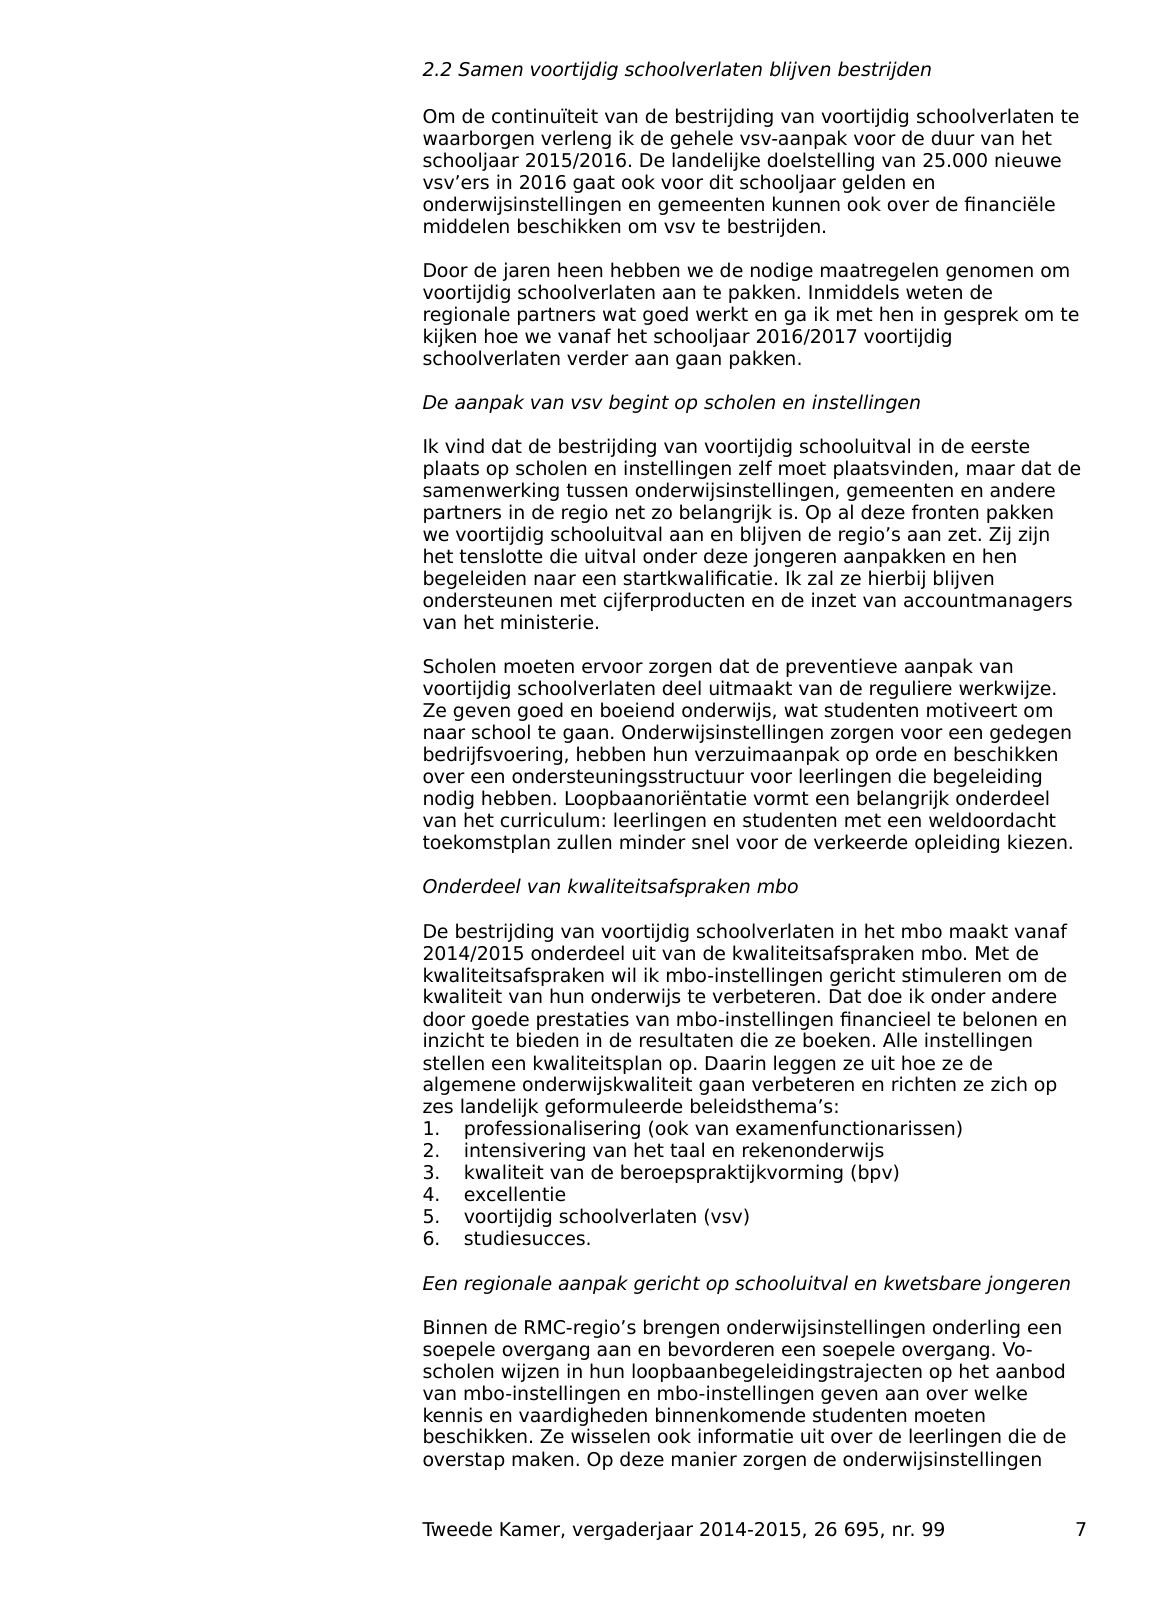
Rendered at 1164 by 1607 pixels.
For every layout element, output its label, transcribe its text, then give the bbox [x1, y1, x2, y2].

text 4. excellentie [422, 1184, 1087, 1206]
text 3. kwaliteit van de beroepspraktijkvorming (bpv) [422, 1162, 1087, 1184]
subtitle De aanpak van vsv begint op scholen en instellingen [422, 392, 1087, 414]
text Binnen de RMC-regio’s brengen onderwijsinstellingen onderling een soepele overgang aan en bevorderen een soepele overgang. Vo-scholen wijzen in hun loopbaanbegeleidingstrajecten op het aanbod van mbo-instellingen en mbo-instellingen geven aan over welke kennis en vaardigheden binnenkomende studenten moeten beschikken. Ze wisselen ook informatie uit over de leerlingen die de overstap maken. Op deze manier zorgen de onderwijsinstellingen [422, 1317, 1087, 1470]
subtitle 2.2 Samen voortijdig schoolverlaten blijven bestrijden [422, 59, 1087, 81]
text Om de continuïteit van de bestrijding van voortijdig schoolverlaten te waarborgen verleng ik de gehele vsv-aanpak voor de duur van het schooljaar 2015/2016. De landelijke doelstelling van 25.000 nieuwe vsv’ers in 2016 gaat ook voor dit schooljaar gelden en onderwijsinstellingen en gemeenten kunnen ook over de financiële middelen beschikken om vsv te bestrijden. [422, 106, 1087, 238]
subtitle Een regionale aanpak gericht op schooluitval en kwetsbare jongeren [422, 1272, 1087, 1294]
text 5. voortijdig schoolverlaten (vsv) [422, 1206, 1087, 1228]
text Door de jaren heen hebben we de nodige maatregelen genomen om voortijdig schoolverlaten aan te pakken. Inmiddels weten de regionale partners wat goed werkt en ga ik met hen in gesprek om te kijken hoe we vanaf het schooljaar 2016/2017 voortijdig schoolverlaten verder aan gaan pakken. [422, 260, 1087, 370]
text Ik vind dat de bestrijding van voortijdig schooluitval in de eerste plaats op scholen en instellingen zelf moet plaatsvinden, maar dat de samenwerking tussen onderwijsinstellingen, gemeenten en andere partners in de regio net zo belangrijk is. Op al deze fronten pakken we voortijdig schooluitval aan en blijven de regio’s aan zet. Zij zijn het tenslotte die uitval onder deze jongeren aanpakken en hen begeleiden naar een startkwalificatie. Ik zal ze hierbij blijven ondersteunen met cijferproducten en de inzet van accountmanagers van het ministerie. [422, 436, 1087, 634]
subtitle Onderdeel van kwaliteitsafspraken mbo [422, 876, 1087, 898]
text 6. studiesucces. [422, 1228, 1087, 1250]
text 1. professionalisering (ook van examenfunctionarissen) [422, 1118, 1087, 1140]
text De bestrijding van voortijdig schoolverlaten in het mbo maakt vanaf 2014/2015 onderdeel uit van de kwaliteitsafspraken mbo. Met de kwaliteitsafspraken wil ik mbo-instellingen gericht stimuleren om de kwaliteit van hun onderwijs te verbeteren. Dat doe ik onder andere door goede prestaties van mbo-instellingen financieel te belonen en inzicht te bieden in de resultaten die ze boeken. Alle instellingen stellen een kwaliteitsplan op. Daarin leggen ze uit hoe ze de algemene onderwijskwaliteit gaan verbeteren en richten ze zich op zes landelijk geformuleerde beleidsthema’s: [422, 921, 1087, 1118]
text Scholen moeten ervoor zorgen dat de preventieve aanpak van voortijdig schoolverlaten deel uitmaakt van de reguliere werkwijze. Ze geven goed en boeiend onderwijs, wat studenten motiveert om naar school te gaan. Onderwijsinstellingen zorgen voor een gedegen bedrijfsvoering, hebben hun verzuimaanpak op orde en beschikken over een ondersteuningsstructuur voor leerlingen die begeleiding nodig hebben. Loopbaanoriëntatie vormt een belangrijk onderdeel van het curriculum: leerlingen en studenten met een weldoordacht toekomstplan zullen minder snel voor de verkeerde opleiding kiezen. [422, 656, 1087, 854]
text 2. intensivering van het taal en rekenonderwijs [422, 1140, 1087, 1162]
